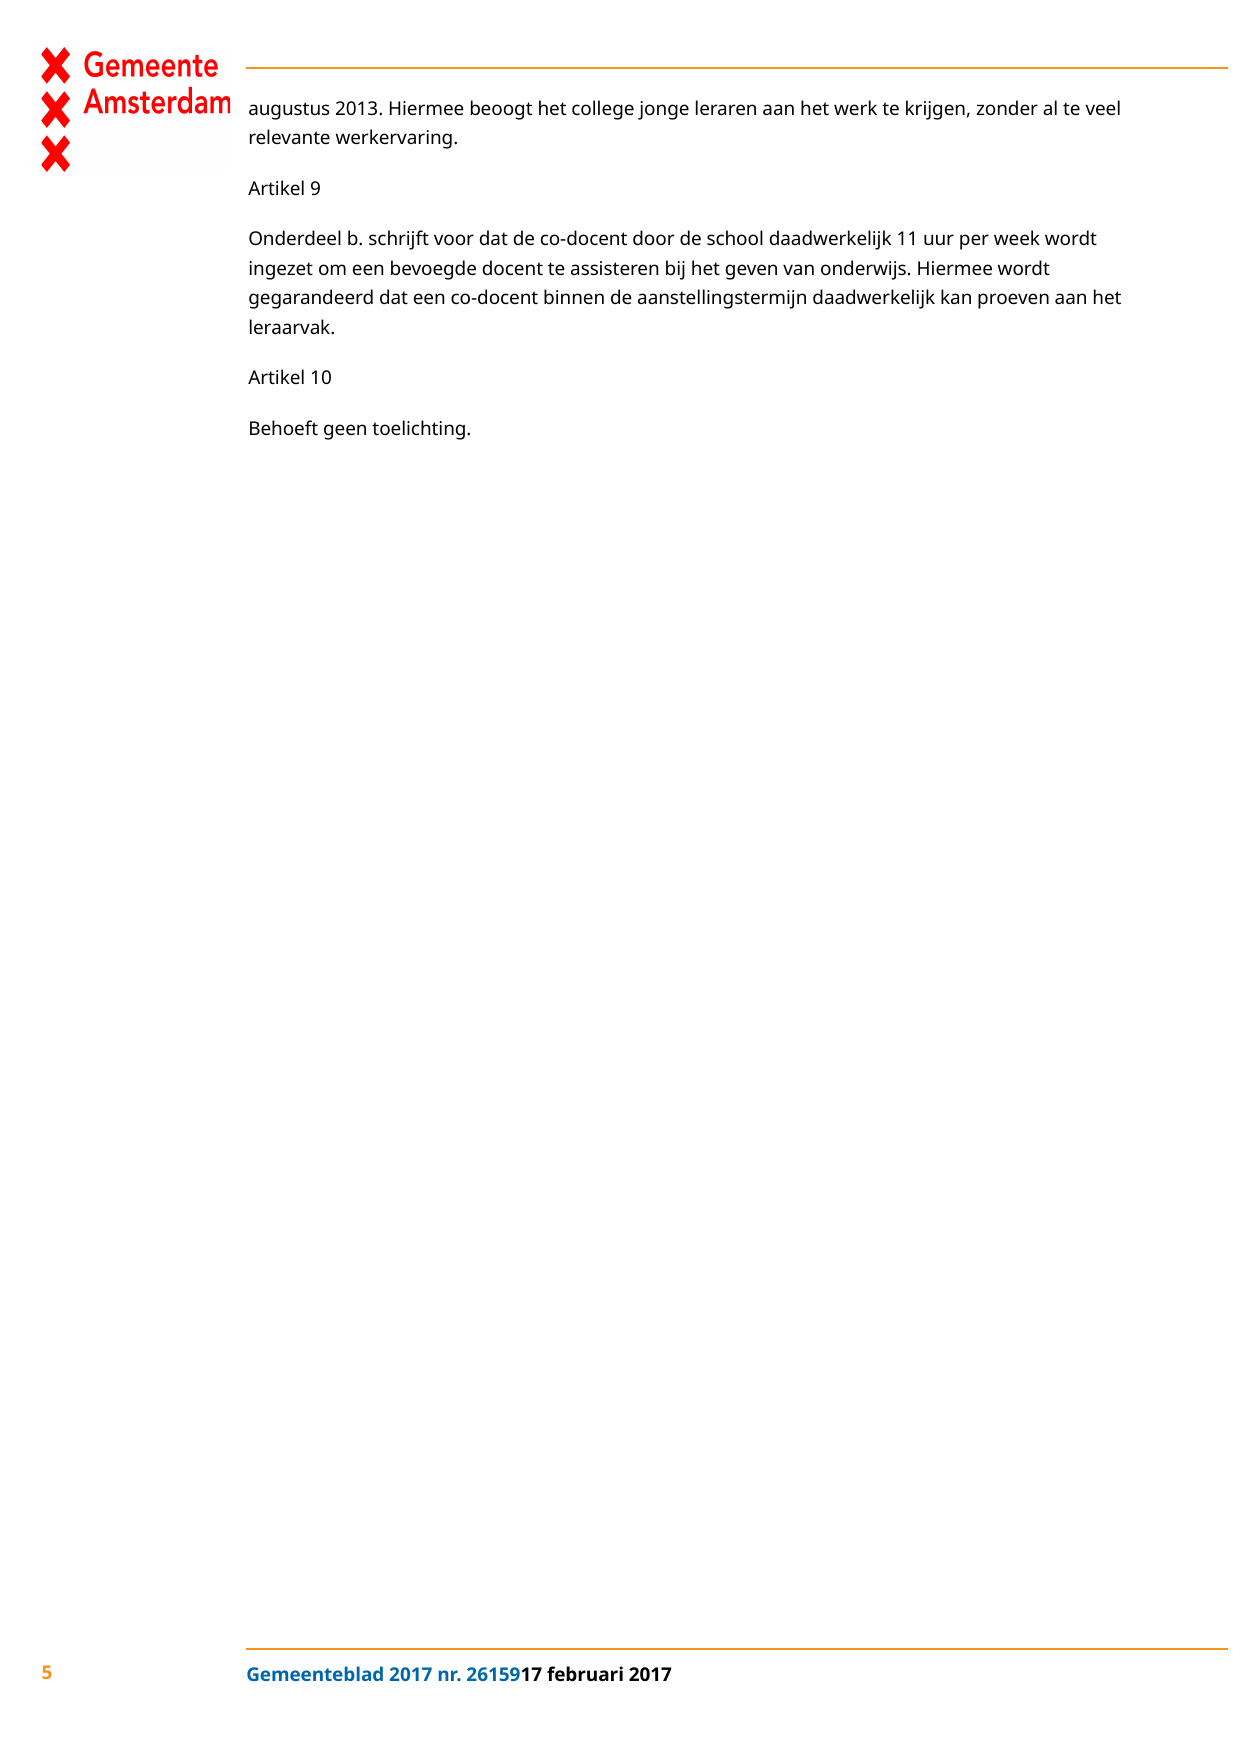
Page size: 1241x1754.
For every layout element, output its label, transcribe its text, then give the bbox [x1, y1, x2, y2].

text Artikel 9 [248, 175, 1152, 201]
text augustus 2013. Hiermee beoogt het college jonge leraren aan het werk te krijgen, zonder al te veel relevante werkervaring. [248, 95, 1152, 150]
picture [41, 47, 231, 172]
text Onderdeel b. schrijft voor dat de co-docent door de school daadwerkelijk 11 uur per week wordt ingezet om een bevoegde docent te assisteren bij het geven van onderwijs. Hiermee wordt gegarandeerd dat een co-docent binnen de aanstellingstermijn daadwerkelijk kan proeven aan het leraarvak. [248, 225, 1152, 340]
text Behoeft geen toelichting. [248, 415, 1152, 441]
text Artikel 10 [248, 364, 1152, 390]
